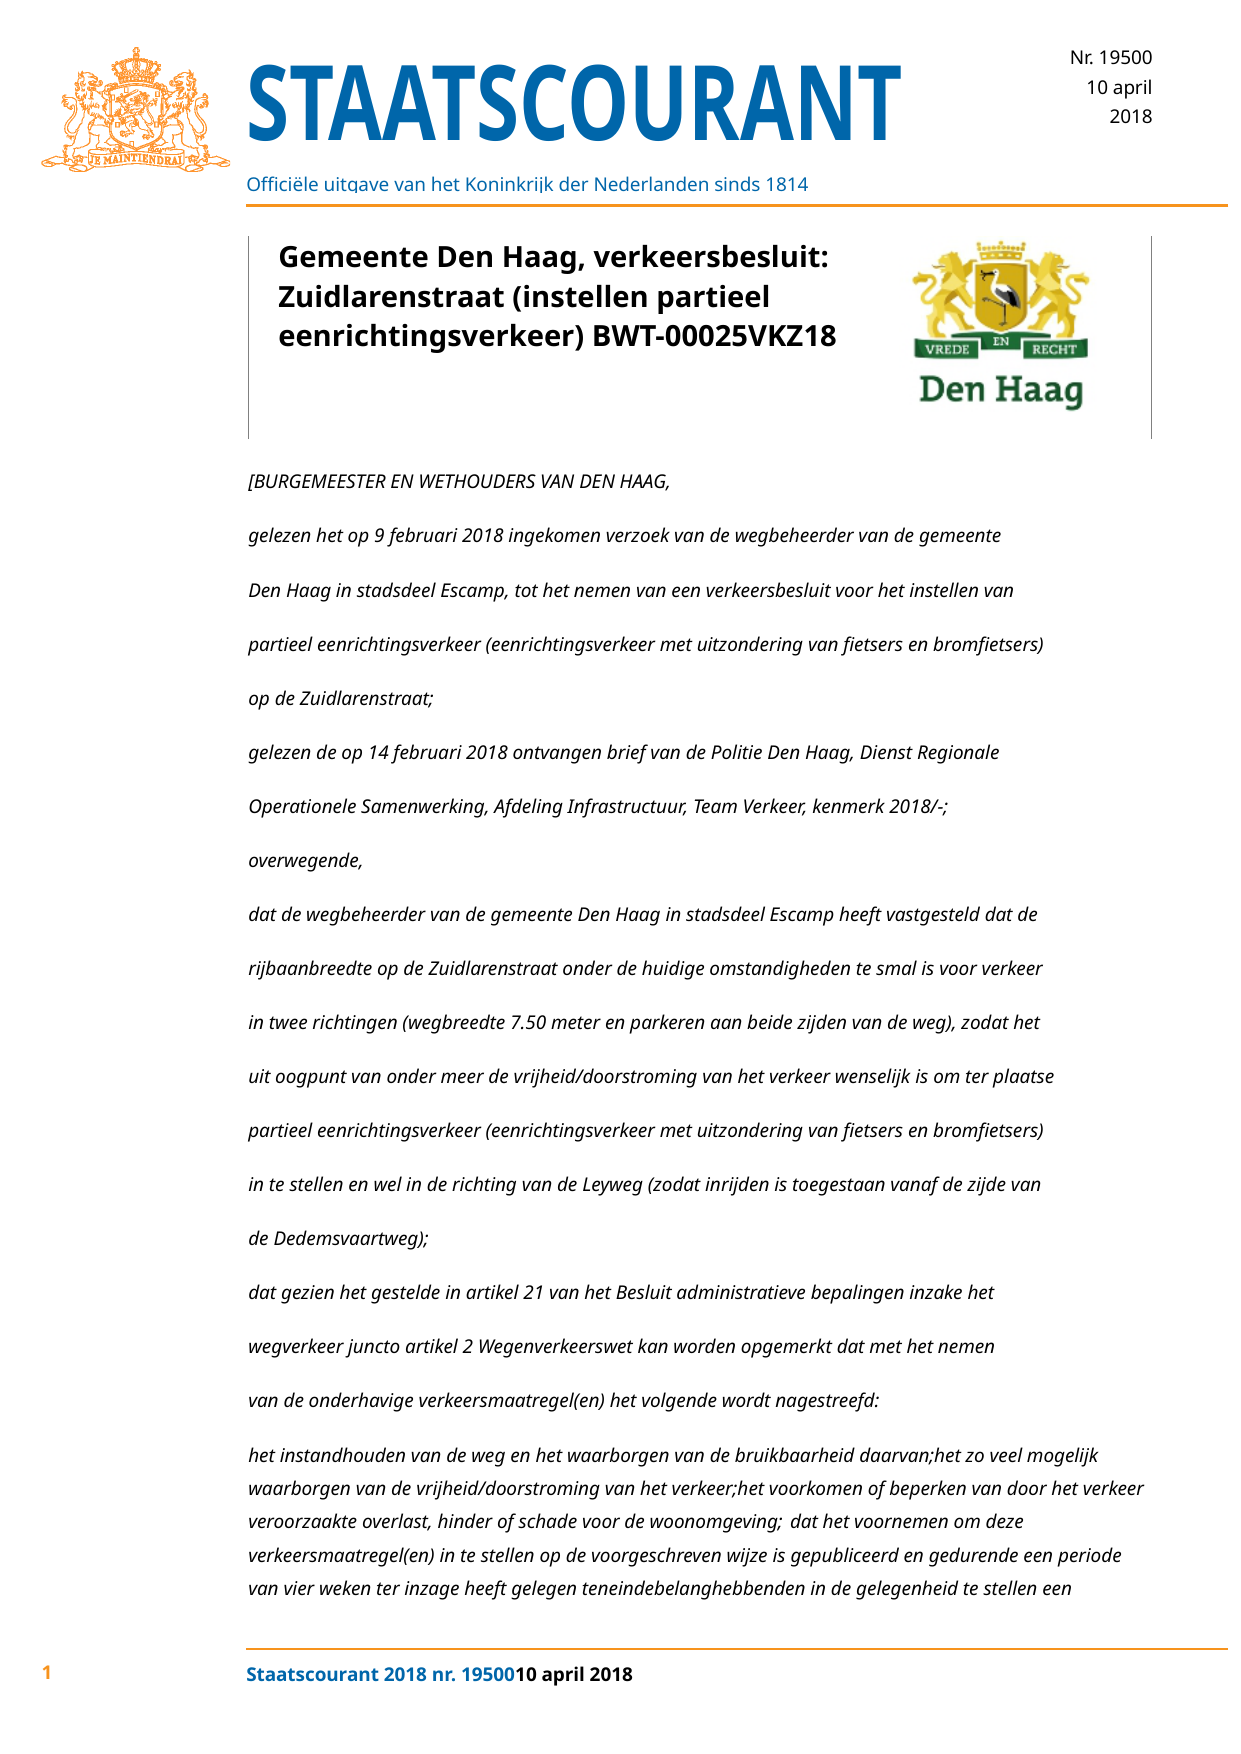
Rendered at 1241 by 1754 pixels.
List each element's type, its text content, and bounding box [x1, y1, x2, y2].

text Den Haag in stadsdeel Escamp, tot het nemen van een verkeersbesluit voor het instellen van [248, 577, 1152, 602]
text het instandhouden van de weg en het waarborgen van de bruikbaarheid daarvan;het zo veel mogelijk waarborgen van de vrijheid/doorstroming van het verkeer;het voorkomen of beperken van door het verkeer veroorzaakte overlast, hinder of schade voor de woonomgeving; dat het voornemen om deze verkeersmaatregel(en) in te stellen op de voorgeschreven wijze is gepubliceerd en gedurende een periode van vier weken ter inzage heeft gelegen teneindebelanghebbenden in de gelegenheid te stellen een [248, 1442, 1152, 1601]
text de Dedemsvaartweg); [248, 1226, 1152, 1251]
table_header [1103, 236, 1151, 413]
text in te stellen en wel in de richting van de Leyweg (zodat inrijden is toegestaan vanaf de zijde van [248, 1171, 1152, 1197]
text in twee richtingen (wegbreedte 7.50 meter en parkeren aan beide zijden van de weg), zodat het [248, 1009, 1152, 1035]
text Operationele Samenwerking, Afdeling Infrastructuur, Team Verkeer, kenmerk 2018/-; [248, 793, 1152, 819]
text rijbaanbreedte op de Zuidlarenstraat onder de huidige omstandigheden te smal is voor verkeer [248, 955, 1152, 981]
text overwegende, [248, 847, 1152, 873]
text [BURGEMEESTER EN WETHOUDERS VAN DEN HAAG, [248, 469, 1152, 494]
text uit oogpunt van onder meer de vrijheid/doorstroming van het verkeer wenselijk is om ter plaatse [248, 1063, 1152, 1089]
text partieel eenrichtingsverkeer (eenrichtingsverkeer met uitzondering van fietsers en bromfietsers) [248, 1117, 1152, 1143]
text wegverkeer juncto artikel 2 Wegenverkeerswet kan worden opgemerkt dat met het nemen [248, 1334, 1152, 1359]
table_header Gemeente Den Haag, verkeersbesluit: Zuidlarenstraat (instellen partieel eenrichtingsverkeer) BWT-00025VKZ18 [249, 236, 850, 439]
text van de onderhavige verkeersmaatregel(en) het volgende wordt nagestreefd: [248, 1388, 1152, 1413]
table_header [850, 414, 1151, 439]
text partieel eenrichtingsverkeer (eenrichtingsverkeer met uitzondering van fietsers en bromfietsers) [248, 631, 1152, 657]
text gelezen het op 9 februari 2018 ingekomen verzoek van de wegbeheerder van de gemeente [248, 523, 1152, 548]
text gelezen de op 14 februari 2018 ontvangen brief van de Politie Den Haag, Dienst Regionale [248, 739, 1152, 765]
text op de Zuidlarenstraat; [248, 685, 1152, 711]
text dat gezien het gestelde in artikel 21 van het Besluit administratieve bepalingen inzake het [248, 1279, 1152, 1305]
table_header [850, 236, 899, 413]
picture [899, 236, 1103, 414]
text dat de wegbeheerder van de gemeente Den Haag in stadsdeel Escamp heeft vastgesteld dat de [248, 901, 1152, 927]
picture [41, 47, 231, 172]
